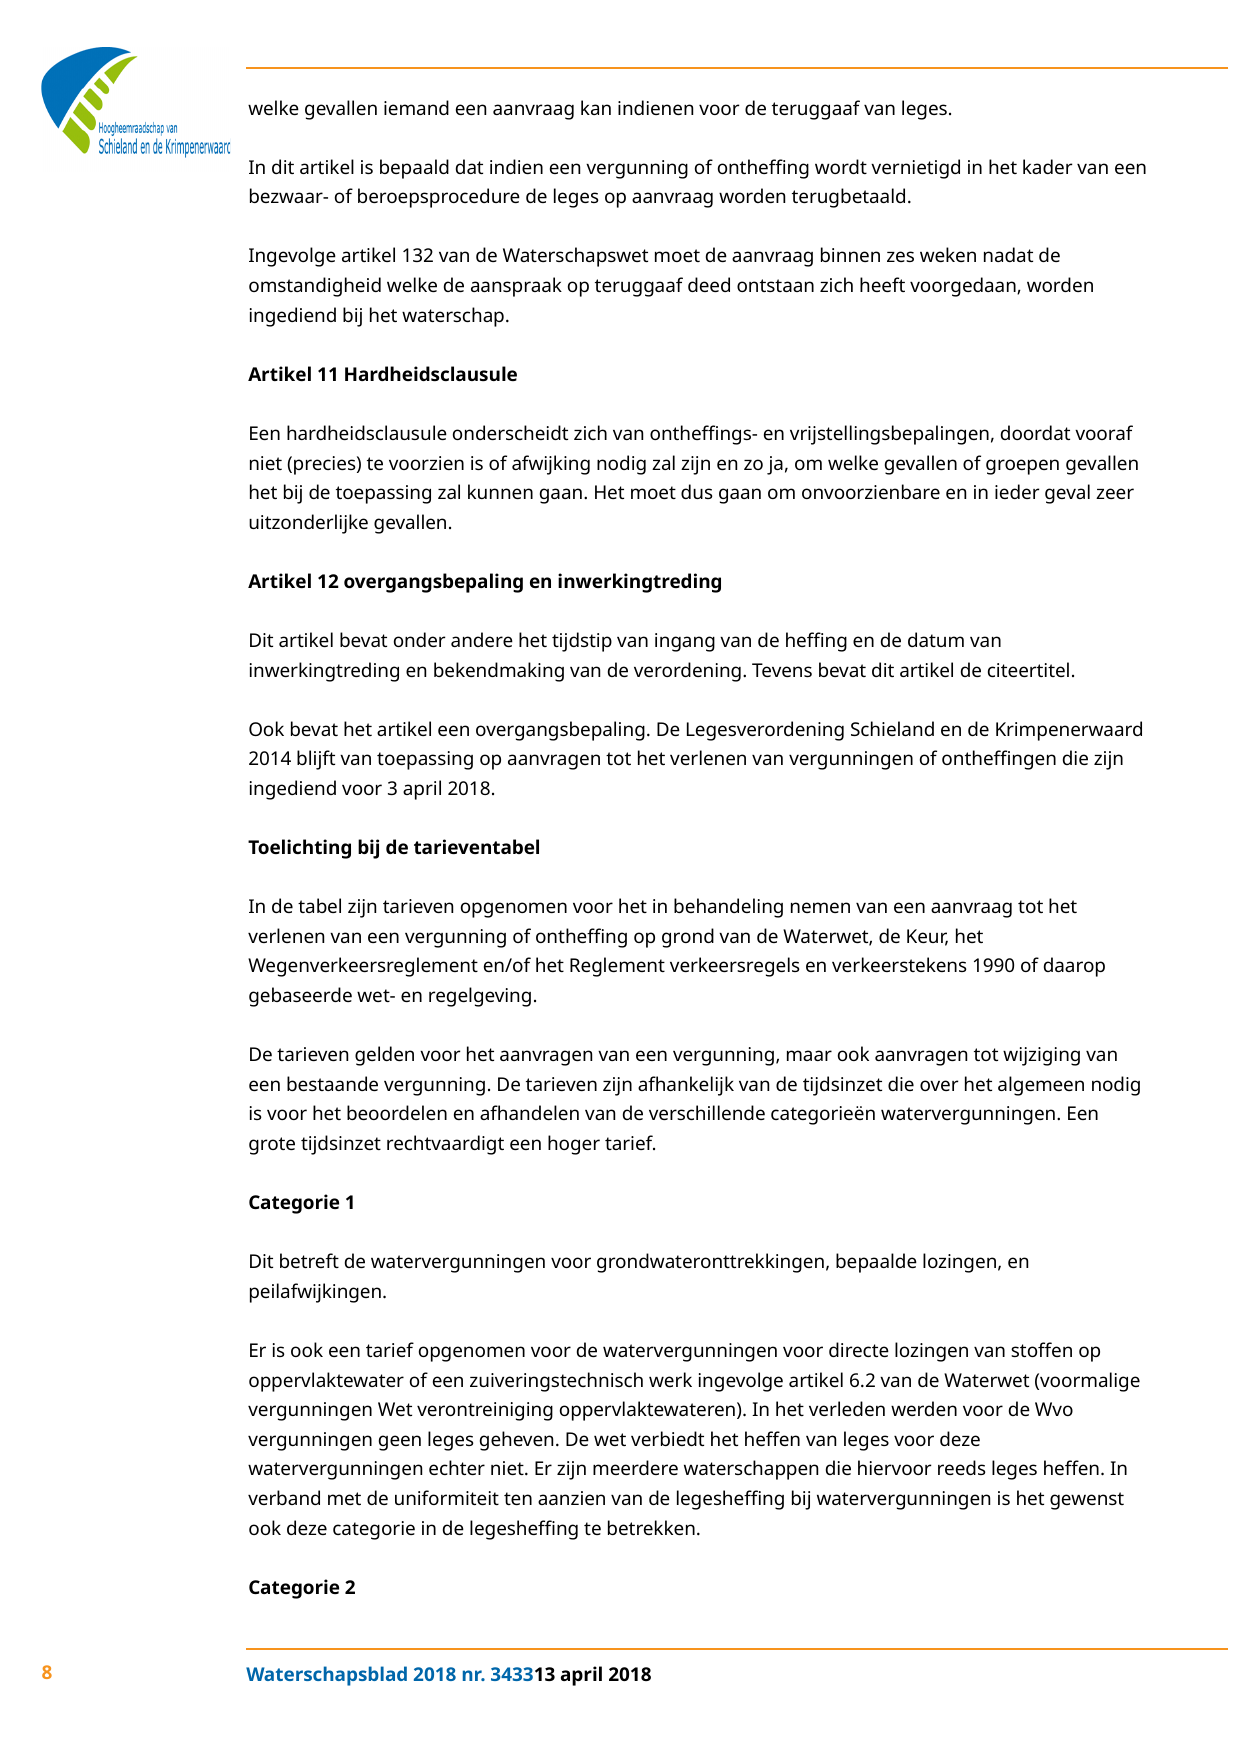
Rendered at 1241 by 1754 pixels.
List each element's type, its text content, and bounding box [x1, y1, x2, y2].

text Categorie 1 [248, 1189, 1152, 1215]
text Een hardheidsclausule onderscheidt zich van ontheffings- en vrijstellingsbepalingen, doordat vooraf niet (precies) te voorzien is of afwijking nodig zal zijn en zo ja, om welke gevallen of groepen gevallen het bij de toepassing zal kunnen gaan. Het moet dus gaan om onvoorzienbare en in ieder geval zeer uitzonderlijke gevallen. [248, 420, 1152, 535]
text welke gevallen iemand een aanvraag kan indienen voor de teruggaaf van leges. [248, 95, 1152, 121]
text In dit artikel is bepaald dat indien een vergunning of ontheffing wordt vernietigd in het kader van een bezwaar- of beroepsprocedure de leges op aanvraag worden terugbetaald. [248, 154, 1152, 209]
text De tarieven gelden voor het aanvragen van een vergunning, maar ook aanvragen tot wijziging van een bestaande vergunning. De tarieven zijn afhankelijk van de tijdsinzet die over het algemeen nodig is voor het beoordelen en afhandelen van de verschillende categorieën watervergunningen. Een grote tijdsinzet rechtvaardigt een hoger tarief. [248, 1041, 1152, 1156]
text Ook bevat het artikel een overgangsbepaling. De Legesverordening Schieland en de Krimpenerwaard 2014 blijft van toepassing op aanvragen tot het verlenen van vergunningen of ontheffingen die zijn ingediend voor 3 april 2018. [248, 716, 1152, 801]
text Artikel 12 overgangsbepaling en inwerkingtreding [248, 568, 1152, 594]
text Er is ook een tarief opgenomen voor de watervergunningen voor directe lozingen van stoffen op oppervlaktewater of een zuiveringstechnisch werk ingevolge artikel 6.2 van de Waterwet (voormalige vergunningen Wet verontreiniging oppervlaktewateren). In het verleden werden voor de Wvo vergunningen geen leges geheven. De wet verbiedt het heffen van leges voor deze watervergunningen echter niet. Er zijn meerdere waterschappen die hiervoor reeds leges heffen. In verband met de uniformiteit ten aanzien van de legesheffing bij watervergunningen is het gewenst ook deze categorie in de legesheffing te betrekken. [248, 1337, 1152, 1541]
text Artikel 11 Hardheidsclausule [248, 361, 1152, 387]
text Dit betreft de watervergunningen voor grondwateronttrekkingen, bepaalde lozingen, en peilafwijkingen. [248, 1248, 1152, 1304]
text Categorie 2 [248, 1574, 1152, 1600]
text Toelichting bij de tarieventabel [248, 834, 1152, 860]
picture [41, 47, 231, 172]
text Ingevolge artikel 132 van de Waterschapswet moet de aanvraag binnen zes weken nadat de omstandigheid welke de aanspraak op teruggaaf deed ontstaan zich heeft voorgedaan, worden ingediend bij het waterschap. [248, 243, 1152, 328]
text Dit artikel bevat onder andere het tijdstip van ingang van de heffing en de datum van inwerkingtreding en bekendmaking van de verordening. Tevens bevat dit artikel de citeertitel. [248, 627, 1152, 683]
text In de tabel zijn tarieven opgenomen voor het in behandeling nemen van een aanvraag tot het verlenen van een vergunning of ontheffing op grond van de Waterwet, de Keur, het Wegenverkeersreglement en/of het Reglement verkeersregels en verkeerstekens 1990 of daarop gebaseerde wet- en regelgeving. [248, 893, 1152, 1008]
